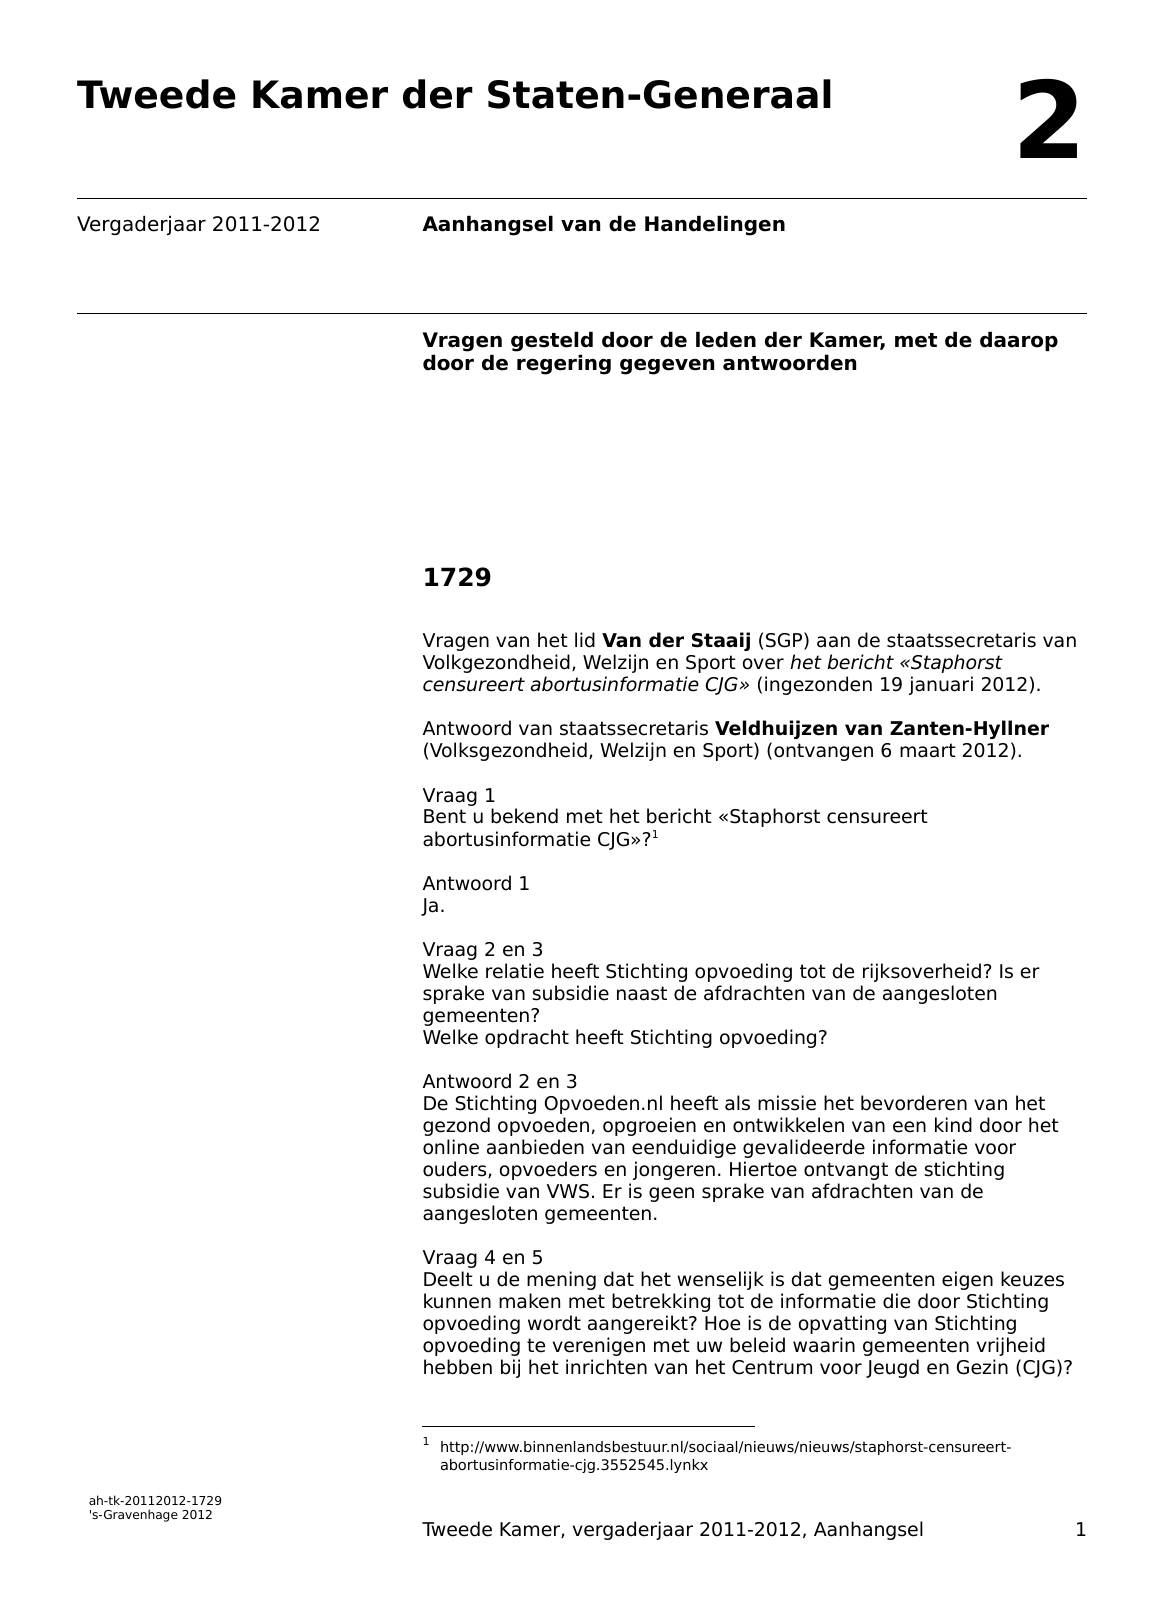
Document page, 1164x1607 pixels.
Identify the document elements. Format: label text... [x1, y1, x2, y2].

table_cell Vragen gesteld door de leden der Kamer, met de daarop door de regering gegeven antwoorden [422, 314, 1087, 375]
text Vraag 2 en 3 [422, 939, 1087, 961]
text Welke relatie heeft Stichting opvoeding tot de rijksoverheid? Is er sprake van subsidie naast de afdrachten van de aangesloten gemeenten? [422, 961, 1087, 1027]
text De Stichting Opvoeden.nl heeft als missie het bevorderen van het gezond opvoeden, opgroeien en ontwikkelen van een kind door het online aanbieden van eenduidige gevalideerde informatie voor ouders, opvoeders en jongeren. Hiertoe ontvangt de stichting subsidie van VWS. Er is geen sprake van afdrachten van de aangesloten gemeenten. [422, 1093, 1087, 1225]
text Ja. [422, 894, 1087, 917]
text 's-Gravenhage 2012 [88, 1508, 323, 1522]
text Antwoord 1 [422, 873, 1087, 894]
table_cell Aanhangsel van de Handelingen [422, 199, 1087, 313]
table_cell [77, 314, 422, 375]
text 1729 [422, 563, 1087, 592]
table_header Tweede Kamer der Staten-Generaal [77, 59, 886, 198]
table_cell Vergaderjaar 2011-2012 [77, 199, 422, 313]
table_header 2 [886, 59, 1087, 198]
text Antwoord van staatssecretaris Veldhuijzen van Zanten-Hyllner (Volksgezondheid, Welzijn en Sport) (ontvangen 6 maart 2012). [422, 718, 1087, 762]
text ah-tk-20112012-1729 [88, 1494, 323, 1508]
text Vragen van het lid Van der Staaij (SGP) aan de staatssecretaris van Volkgezondheid, Welzijn en Sport over het bericht «Staphorst censureert abortusinformatie CJG» (ingezonden 19 januari 2012). [422, 630, 1087, 696]
text Vraag 1 [422, 784, 1087, 806]
text Antwoord 2 en 3 [422, 1071, 1087, 1093]
text http://www.binnenlandsbestuur.nl/sociaal/nieuws/nieuws/staphorst-censureert-abortusinformatie-cjg.3552545.lynkx [422, 1435, 1087, 1474]
text Welke opdracht heeft Stichting opvoeding? [422, 1027, 1087, 1049]
text Bent u bekend met het bericht «Staphorst censureert abortusinformatie CJG»? [422, 806, 1087, 850]
text Vraag 4 en 5 [422, 1247, 1087, 1269]
text Deelt u de mening dat het wenselijk is dat gemeenten eigen keuzes kunnen maken met betrekking tot de informatie die door Stichting opvoeding wordt aangereikt? Hoe is de opvatting van Stichting opvoeding te verenigen met uw beleid waarin gemeenten vrijheid hebben bij het inrichten van het Centrum voor Jeugd en Gezin (CJG)? [422, 1269, 1087, 1379]
